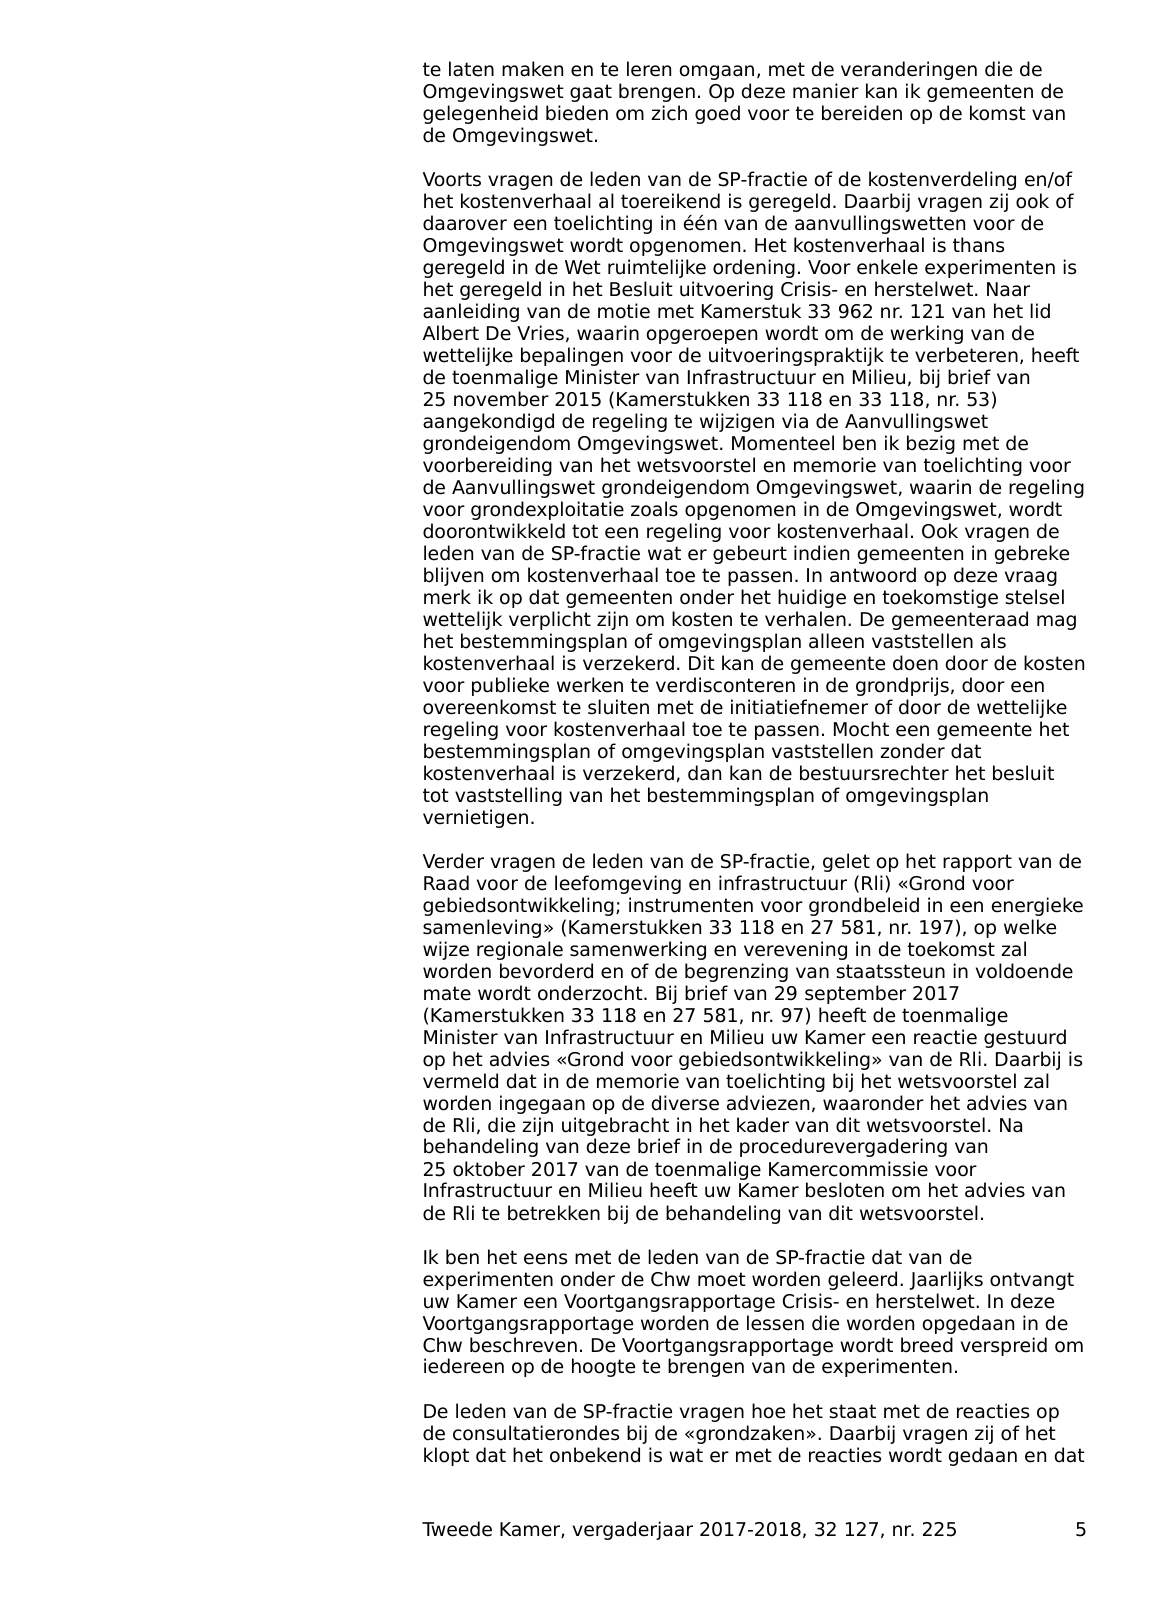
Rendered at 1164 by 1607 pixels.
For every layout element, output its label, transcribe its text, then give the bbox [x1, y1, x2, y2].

text Voorts vragen de leden van de SP-fractie of de kostenverdeling en/of het kostenverhaal al toereikend is geregeld. Daarbij vragen zij ook of daarover een toelichting in één van de aanvullingswetten voor de Omgevingswet wordt opgenomen. Het kostenverhaal is thans geregeld in de Wet ruimtelijke ordening. Voor enkele experimenten is het geregeld in het Besluit uitvoering Crisis- en herstelwet. Naar aanleiding van de motie met Kamerstuk 33 962 nr. 121 van het lid Albert De Vries, waarin opgeroepen wordt om de werking van de wettelijke bepalingen voor de uitvoeringspraktijk te verbeteren, heeft de toenmalige Minister van Infrastructuur en Milieu, bij brief van 25 november 2015 (Kamerstukken 33 118 en 33 118, nr. 53) aangekondigd de regeling te wijzigen via de Aanvullingswet grondeigendom Omgevingswet. Momenteel ben ik bezig met de voorbereiding van het wetsvoorstel en memorie van toelichting voor de Aanvullingswet grondeigendom Omgevingswet, waarin de regeling voor grondexploitatie zoals opgenomen in de Omgevingswet, wordt doorontwikkeld tot een regeling voor kostenverhaal. Ook vragen de leden van de SP-fractie wat er gebeurt indien gemeenten in gebreke blijven om kostenverhaal toe te passen. In antwoord op deze vraag merk ik op dat gemeenten onder het huidige en toekomstige stelsel wettelijk verplicht zijn om kosten te verhalen. De gemeenteraad mag het bestemmingsplan of omgevingsplan alleen vaststellen als kostenverhaal is verzekerd. Dit kan de gemeente doen door de kosten voor publieke werken te verdisconteren in de grondprijs, door een overeenkomst te sluiten met de initiatiefnemer of door de wettelijke regeling voor kostenverhaal toe te passen. Mocht een gemeente het bestemmingsplan of omgevingsplan vaststellen zonder dat kostenverhaal is verzekerd, dan kan de bestuursrechter het besluit tot vaststelling van het bestemmingsplan of omgevingsplan vernietigen. [422, 169, 1087, 828]
text Verder vragen de leden van de SP-fractie, gelet op het rapport van de Raad voor de leefomgeving en infrastructuur (Rli) «Grond voor gebiedsontwikkeling; instrumenten voor grondbeleid in een energieke samenleving» (Kamerstukken 33 118 en 27 581, nr. 197), op welke wijze regionale samenwerking en verevening in de toekomst zal worden bevorderd en of de begrenzing van staatssteun in voldoende mate wordt onderzocht. Bij brief van 29 september 2017 (Kamerstukken 33 118 en 27 581, nr. 97) heeft de toenmalige Minister van Infrastructuur en Milieu uw Kamer een reactie gestuurd op het advies «Grond voor gebiedsontwikkeling» van de Rli. Daarbij is vermeld dat in de memorie van toelichting bij het wetsvoorstel zal worden ingegaan op de diverse adviezen, waaronder het advies van de Rli, die zijn uitgebracht in het kader van dit wetsvoorstel. Na behandeling van deze brief in de procedurevergadering van 25 oktober 2017 van de toenmalige Kamercommissie voor Infrastructuur en Milieu heeft uw Kamer besloten om het advies van de Rli te betrekken bij de behandeling van dit wetsvoorstel. [422, 851, 1087, 1224]
text te laten maken en te leren omgaan, met de veranderingen die de Omgevingswet gaat brengen. Op deze manier kan ik gemeenten de gelegenheid bieden om zich goed voor te bereiden op de komst van de Omgevingswet. [422, 59, 1087, 147]
text Ik ben het eens met de leden van de SP-fractie dat van de experimenten onder de Chw moet worden geleerd. Jaarlijks ontvangt uw Kamer een Voortgangsrapportage Crisis- en herstelwet. In deze Voortgangsrapportage worden de lessen die worden opgedaan in de Chw beschreven. De Voortgangsrapportage wordt breed verspreid om iedereen op de hoogte te brengen van de experimenten. [422, 1247, 1087, 1378]
text De leden van de SP-fractie vragen hoe het staat met de reacties op de consultatierondes bij de «grondzaken». Daarbij vragen zij of het klopt dat het onbekend is wat er met de reacties wordt gedaan en dat [422, 1401, 1087, 1467]
